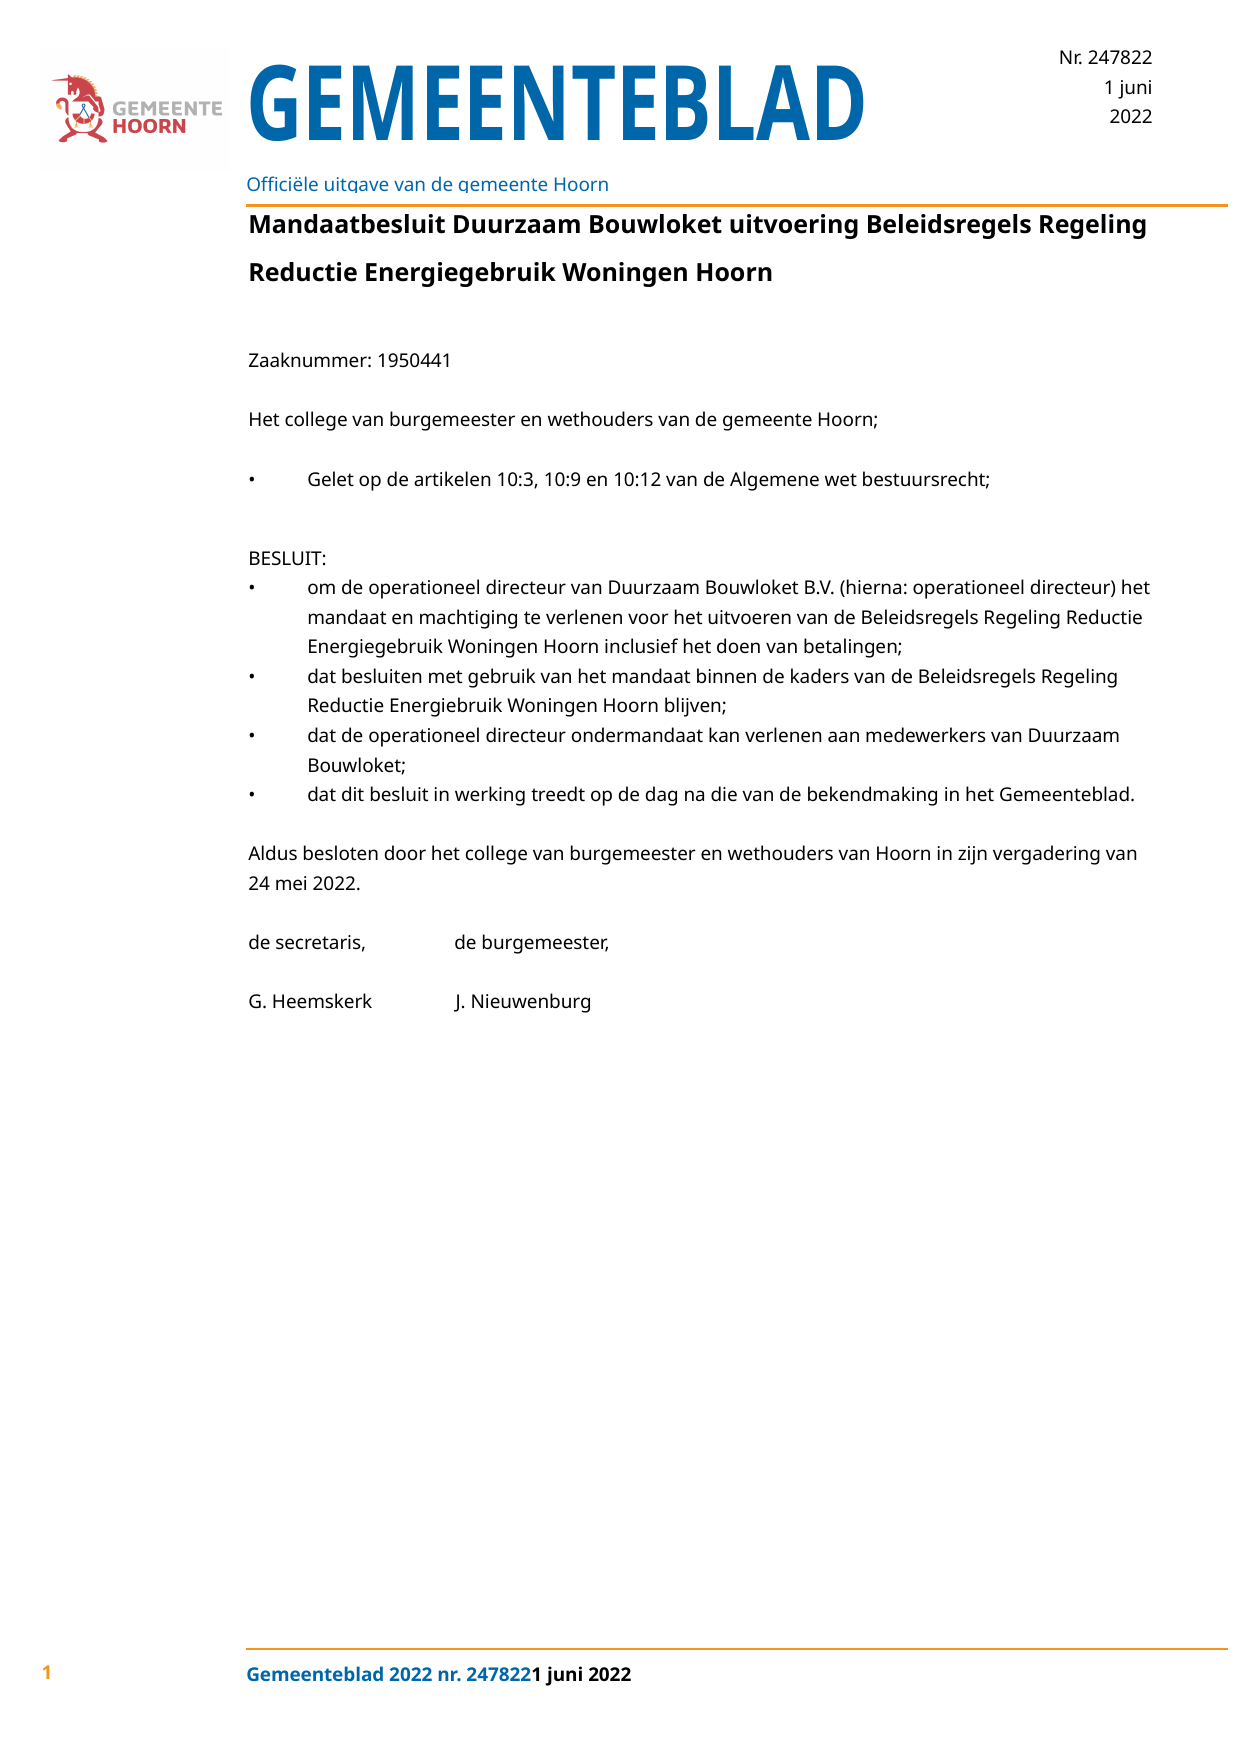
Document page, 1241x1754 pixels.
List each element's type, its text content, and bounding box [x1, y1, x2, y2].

text BESLUIT: [248, 545, 1152, 570]
text Zaaknummer: 1950441 [248, 347, 1152, 373]
text Mandaatbesluit Duurzaam Bouwloket uitvoering Beleidsregels Regeling Reductie Energiegebruik Woningen Hoorn [248, 207, 1152, 288]
text Het college van burgemeester en wethouders van de gemeente Hoorn; [248, 407, 1152, 432]
text G. Heemskerk J. Nieuwenburg [248, 988, 1152, 1014]
text de secretaris, de burgemeester, [248, 929, 1152, 955]
list Gelet op de artikelen 10:3, 10:9 en 10:12 van de Algemene wet bestuursrecht; [248, 466, 1152, 492]
list dat besluiten met gebruik van het mandaat binnen de kaders van de Beleidsregels Regeling Reductie Energiebruik Woningen Hoorn blijven; [248, 663, 1152, 718]
list dat dit besluit in werking treedt op de dag na die van de bekendmaking in het Gemeenteblad. [248, 781, 1152, 807]
text Aldus besloten door het college van burgemeester en wethouders van Hoorn in zijn vergadering van 24 mei 2022. [248, 841, 1152, 896]
list om de operationeel directeur van Duurzaam Bouwloket B.V. (hierna: operationeel directeur) het mandaat en machtiging te verlenen voor het uitvoeren van de Beleidsregels Regeling Reductie Energiegebruik Woningen Hoorn inclusief het doen van betalingen; [248, 574, 1152, 659]
list dat de operationeel directeur ondermandaat kan verlenen aan medewerkers van Duurzaam Bouwloket; [248, 722, 1152, 777]
picture [41, 47, 231, 172]
